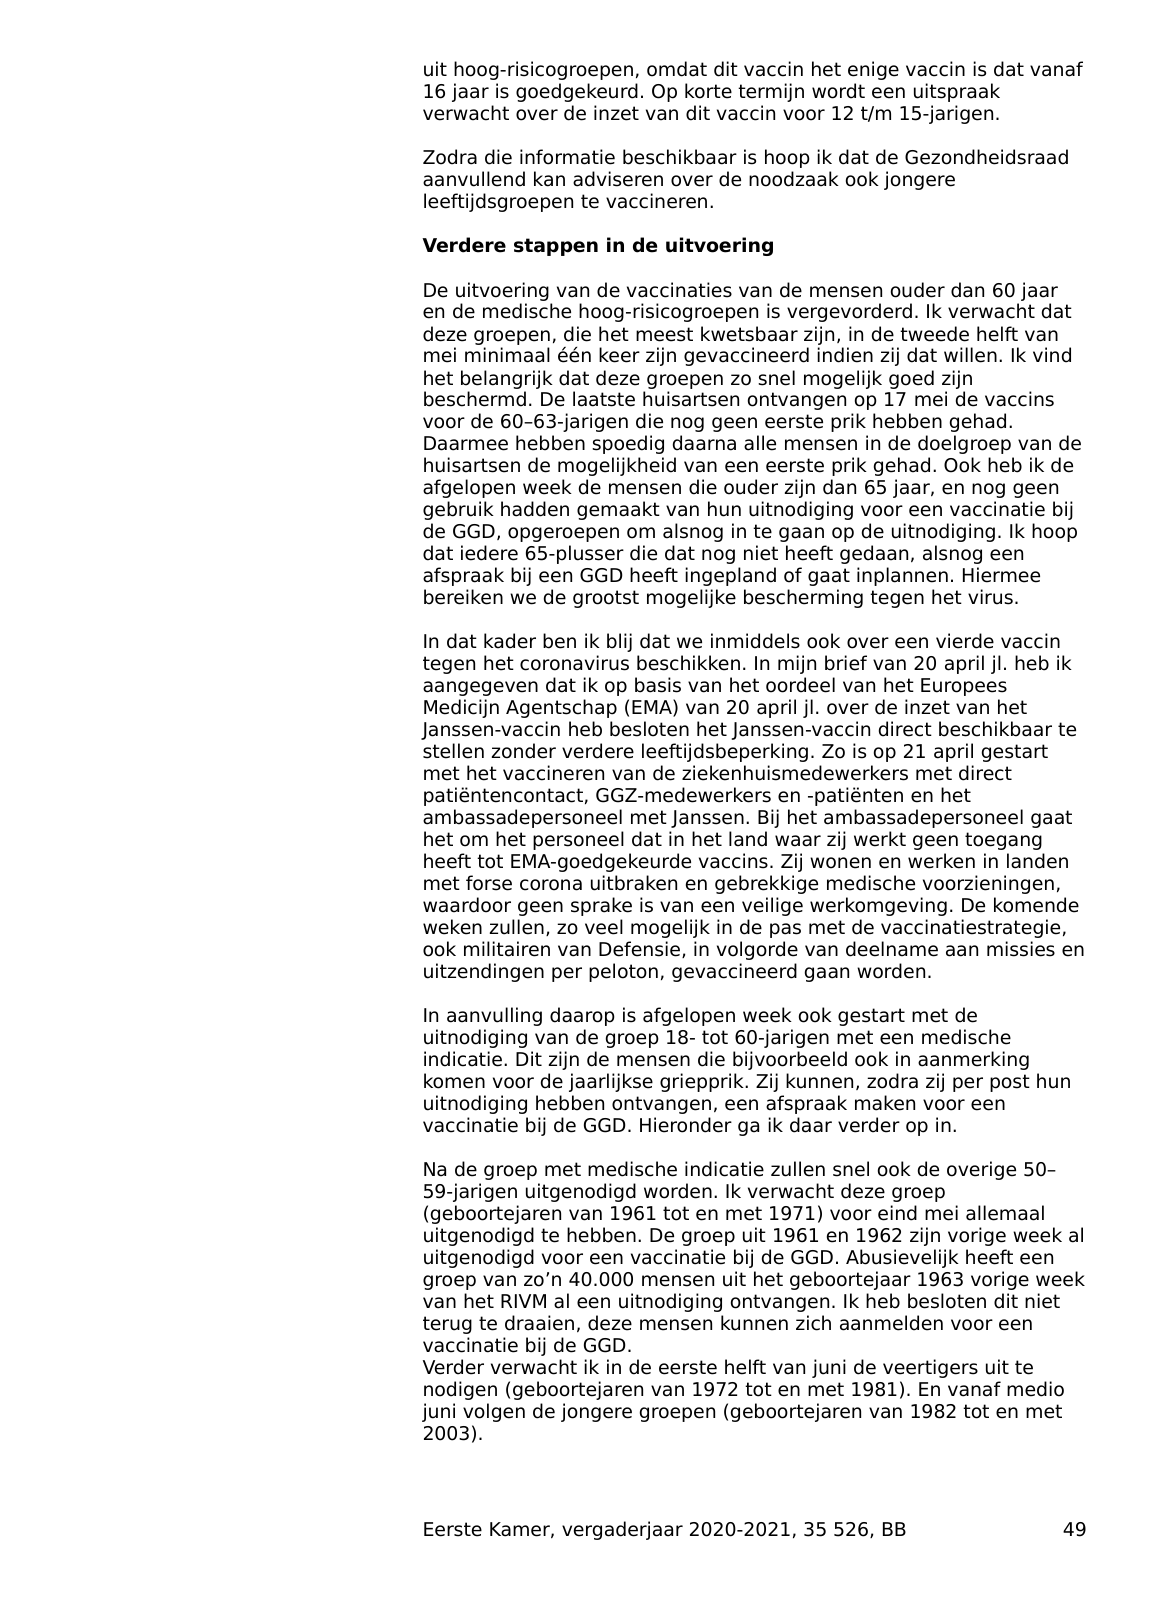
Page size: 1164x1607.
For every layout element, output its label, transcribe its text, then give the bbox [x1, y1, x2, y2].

text uit hoog-risicogroepen, omdat dit vaccin het enige vaccin is dat vanaf 16 jaar is goedgekeurd. Op korte termijn wordt een uitspraak verwacht over de inzet van dit vaccin voor 12 t/m 15-jarigen. [422, 59, 1087, 125]
text Verder verwacht ik in de eerste helft van juni de veertigers uit te nodigen (geboortejaren van 1972 tot en met 1981). En vanaf medio juni volgen de jongere groepen (geboortejaren van 1982 tot en met 2003). [422, 1357, 1087, 1445]
text In aanvulling daarop is afgelopen week ook gestart met de uitnodiging van de groep 18- tot 60-jarigen met een medische indicatie. Dit zijn de mensen die bijvoorbeeld ook in aanmerking komen voor de jaarlijkse griepprik. Zij kunnen, zodra zij per post hun uitnodiging hebben ontvangen, een afspraak maken voor een vaccinatie bij de GGD. Hieronder ga ik daar verder op in. [422, 1005, 1087, 1137]
text In dat kader ben ik blij dat we inmiddels ook over een vierde vaccin tegen het coronavirus beschikken. In mijn brief van 20 april jl. heb ik aangegeven dat ik op basis van het oordeel van het Europees Medicijn Agentschap (EMA) van 20 april jl. over de inzet van het Janssen-vaccin heb besloten het Janssen-vaccin direct beschikbaar te stellen zonder verdere leeftijdsbeperking. Zo is op 21 april gestart met het vaccineren van de ziekenhuismedewerkers met direct patiëntencontact, GGZ-medewerkers en -patiënten en het ambassadepersoneel met Janssen. Bij het ambassadepersoneel gaat het om het personeel dat in het land waar zij werkt geen toegang heeft tot EMA-goedgekeurde vaccins. Zij wonen en werken in landen met forse corona uitbraken en gebrekkige medische voorzieningen, waardoor geen sprake is van een veilige werkomgeving. De komende weken zullen, zo veel mogelijk in de pas met de vaccinatiestrategie, ook militairen van Defensie, in volgorde van deelname aan missies en uitzendingen per peloton, gevaccineerd gaan worden. [422, 631, 1087, 983]
text Zodra die informatie beschikbaar is hoop ik dat de Gezondheidsraad aanvullend kan adviseren over de noodzaak ook jongere leeftijdsgroepen te vaccineren. [422, 147, 1087, 213]
text De uitvoering van de vaccinaties van de mensen ouder dan 60 jaar en de medische hoog-risicogroepen is vergevorderd. Ik verwacht dat deze groepen, die het meest kwetsbaar zijn, in de tweede helft van mei minimaal één keer zijn gevaccineerd indien zij dat willen. Ik vind het belangrijk dat deze groepen zo snel mogelijk goed zijn beschermd. De laatste huisartsen ontvangen op 17 mei de vaccins voor de 60–63-jarigen die nog geen eerste prik hebben gehad. Daarmee hebben spoedig daarna alle mensen in de doelgroep van de huisartsen de mogelijkheid van een eerste prik gehad. Ook heb ik de afgelopen week de mensen die ouder zijn dan 65 jaar, en nog geen gebruik hadden gemaakt van hun uitnodiging voor een vaccinatie bij de GGD, opgeroepen om alsnog in te gaan op de uitnodiging. Ik hoop dat iedere 65-plusser die dat nog niet heeft gedaan, alsnog een afspraak bij een GGD heeft ingepland of gaat inplannen. Hiermee bereiken we de grootst mogelijke bescherming tegen het virus. [422, 279, 1087, 609]
subtitle Verdere stappen in de uitvoering [422, 235, 1087, 257]
text Na de groep met medische indicatie zullen snel ook de overige 50–59-jarigen uitgenodigd worden. Ik verwacht deze groep (geboortejaren van 1961 tot en met 1971) voor eind mei allemaal uitgenodigd te hebben. De groep uit 1961 en 1962 zijn vorige week al uitgenodigd voor een vaccinatie bij de GGD. Abusievelijk heeft een groep van zo’n 40.000 mensen uit het geboortejaar 1963 vorige week van het RIVM al een uitnodiging ontvangen. Ik heb besloten dit niet terug te draaien, deze mensen kunnen zich aanmelden voor een vaccinatie bij de GGD. [422, 1159, 1087, 1357]
